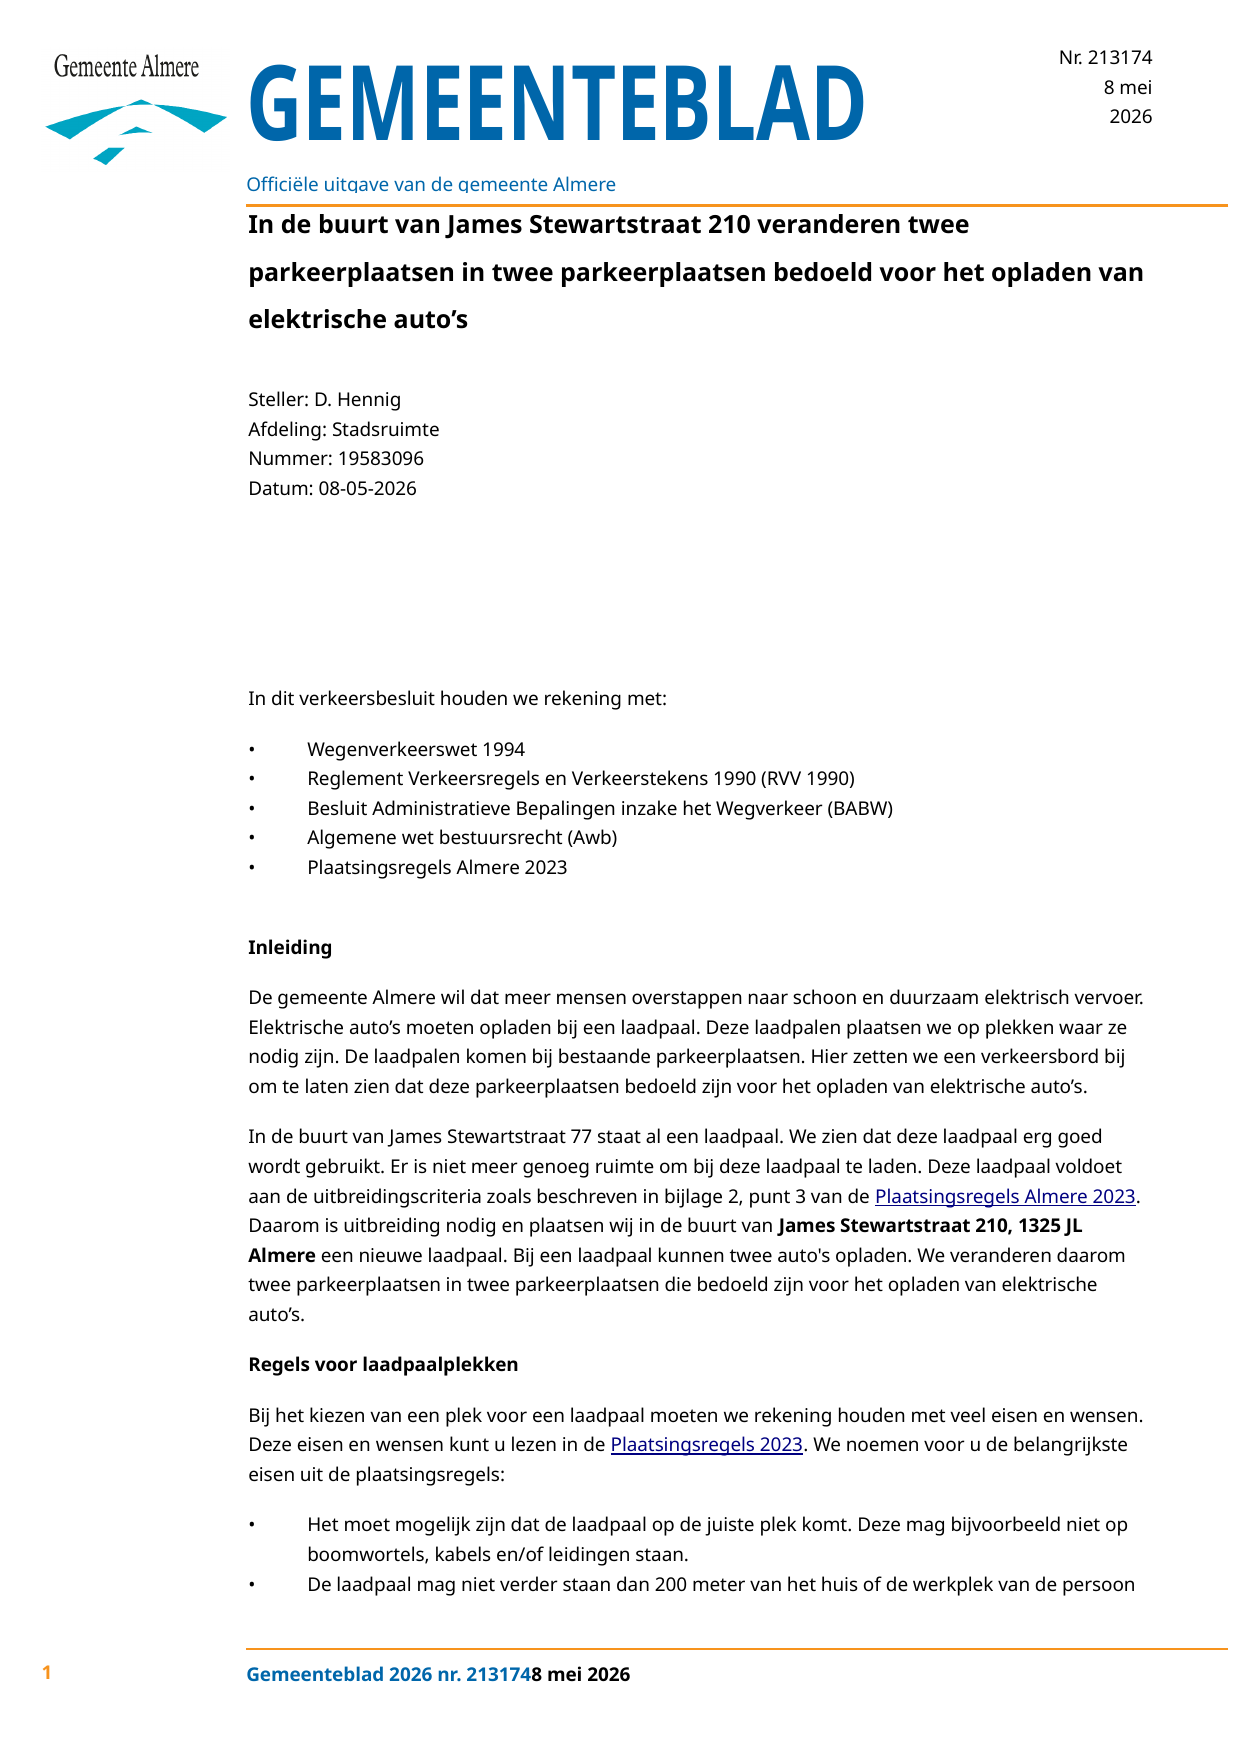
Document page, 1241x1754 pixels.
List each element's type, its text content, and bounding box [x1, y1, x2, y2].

text In de buurt van James Stewartstraat 77 staat al een laadpaal. We zien dat deze laadpaal erg goed wordt gebruikt. Er is niet meer genoeg ruimte om bij deze laadpaal te laden. Deze laadpaal voldoet aan de uitbreidingscriteria zoals beschreven in bijlage 2, punt 3 van de Plaatsingsregels Almere 2023. Daarom is uitbreiding nodig en plaatsen wij in de buurt van James Stewartstraat 210, 1325 JL Almere een nieuwe laadpaal. Bij een laadpaal kunnen twee auto's opladen. We veranderen daarom twee parkeerplaatsen in twee parkeerplaatsen die bedoeld zijn voor het opladen van elektrische auto’s. [248, 1124, 1152, 1327]
list Reglement Verkeersregels en Verkeerstekens 1990 (RVV 1990) [248, 765, 1152, 791]
text In dit verkeersbesluit houden we rekening met: [248, 685, 1152, 711]
list Wegenverkeerswet 1994 [248, 736, 1152, 762]
text Bij het kiezen van een plek voor een laadpaal moeten we rekening houden met veel eisen en wensen. Deze eisen en wensen kunt u lezen in de Plaatsingsregels 2023. We noemen voor u de belangrijkste eisen uit de plaatsingsregels: [248, 1402, 1152, 1487]
text Datum: 08-05-2026 [248, 475, 1152, 501]
picture [41, 47, 231, 172]
text In de buurt van James Stewartstraat 210 veranderen twee parkeerplaatsen in twee parkeerplaatsen bedoeld voor het opladen van elektrische auto’s [248, 207, 1152, 336]
text Steller: D. Hennig [248, 386, 1152, 412]
text Regels voor laadpaalplekken [248, 1352, 1152, 1377]
list Plaatsingsregels Almere 2023 [248, 854, 1152, 880]
list Besluit Administratieve Bepalingen inzake het Wegverkeer (BABW) [248, 795, 1152, 821]
text Inleiding [248, 934, 1152, 960]
list Het moet mogelijk zijn dat de laadpaal op de juiste plek komt. Deze mag bijvoorbeeld niet op boomwortels, kabels en/of leidingen staan. [248, 1512, 1152, 1567]
text Nummer: 19583096 [248, 445, 1152, 471]
list De laadpaal mag niet verder staan dan 200 meter van het huis of de werkplek van de persoon [248, 1571, 1152, 1597]
text De gemeente Almere wil dat meer mensen overstappen naar schoon en duurzaam elektrisch vervoer. Elektrische auto’s moeten opladen bij een laadpaal. Deze laadpalen plaatsen we op plekken waar ze nodig zijn. De laadpalen komen bij bestaande parkeerplaatsen. Hier zetten we een verkeersbord bij om te laten zien dat deze parkeerplaatsen bedoeld zijn voor het opladen van elektrische auto’s. [248, 984, 1152, 1099]
text Afdeling: Stadsruimte [248, 416, 1152, 442]
list Algemene wet bestuursrecht (Awb) [248, 824, 1152, 850]
